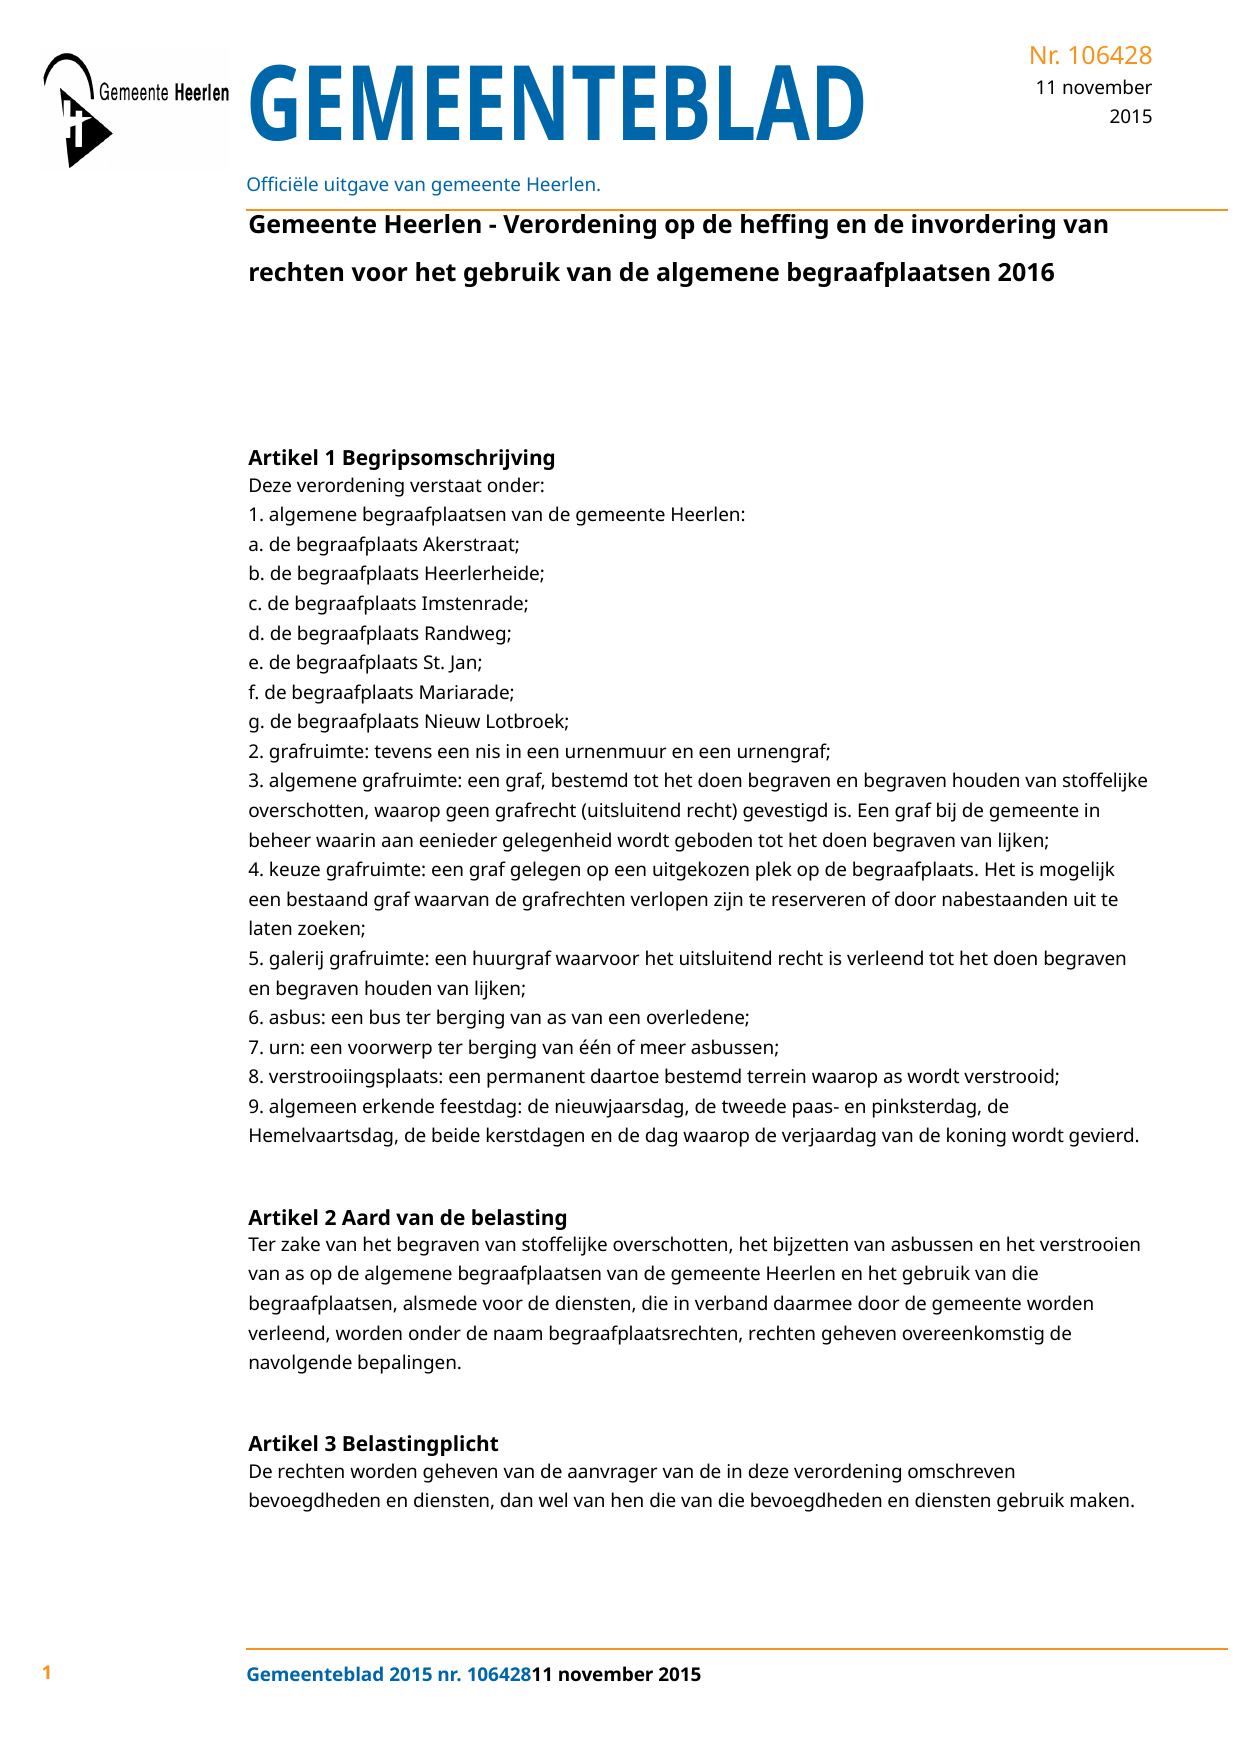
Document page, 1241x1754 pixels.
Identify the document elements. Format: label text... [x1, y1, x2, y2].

text 3. algemene grafruimte: een graf, bestemd tot het doen begraven en begraven houden van stoffelijke overschotten, waarop geen grafrecht (uitsluitend recht) gevestigd is. Een graf bij de gemeente in beheer waarin aan eenieder gelegenheid wordt geboden tot het doen begraven van lijken; [248, 768, 1152, 852]
text f. de begraafplaats Mariarade; [248, 679, 1152, 704]
text 8. verstrooiingsplaats: een permanent daartoe bestemd terrein waarop as wordt verstrooid; [248, 1063, 1152, 1089]
text 4. keuze grafruimte: een graf gelegen op een uitgekozen plek op de begraafplaats. Het is mogelijk een bestaand graf waarvan de grafrechten verlopen zijn te reserveren of door nabestaanden uit te laten zoeken; [248, 856, 1152, 941]
text Artikel 1 Begripsomschrijving [248, 443, 1152, 472]
text 7. urn: een voorwerp ter berging van één of meer asbussen; [248, 1034, 1152, 1059]
text Gemeente Heerlen - Verordening op de heffing en de invordering van rechten voor het gebruik van de algemene begraafplaatsen 2016 [248, 211, 1152, 288]
picture [41, 47, 231, 172]
text 5. galerij grafruimte: een huurgraf waarvoor het uitsluitend recht is verleend tot het doen begraven en begraven houden van lijken; [248, 945, 1152, 1000]
text Deze verordening verstaat onder: [248, 472, 1152, 497]
text De rechten worden geheven van de aanvrager van de in deze verordening omschreven bevoegdheden en diensten, dan wel van hen die van die bevoegdheden en diensten gebruik maken. [248, 1458, 1152, 1513]
text c. de begraafplaats Imstenrade; [248, 590, 1152, 616]
text e. de begraafplaats St. Jan; [248, 649, 1152, 675]
text Artikel 3 Belastingplicht [248, 1429, 1152, 1458]
text 1. algemene begraafplaatsen van de gemeente Heerlen: [248, 501, 1152, 527]
text g. de begraafplaats Nieuw Lotbroek; [248, 708, 1152, 734]
text d. de begraafplaats Randweg; [248, 620, 1152, 645]
text Ter zake van het begraven van stoffelijke overschotten, het bijzetten van asbussen en het verstrooien van as op de algemene begraafplaatsen van de gemeente Heerlen en het gebruik van die begraafplaatsen, alsmede voor de diensten, die in verband daarmee door de gemeente worden verleend, worden onder de naam begraafplaatsrechten, rechten geheven overeenkomstig de navolgende bepalingen. [248, 1231, 1152, 1375]
text a. de begraafplaats Akerstraat; [248, 531, 1152, 557]
text 9. algemeen erkende feestdag: de nieuwjaarsdag, de tweede paas- en pinksterdag, de Hemelvaartsdag, de beide kerstdagen en de dag waarop de verjaardag van de koning wordt gevierd. [248, 1093, 1152, 1148]
text 6. asbus: een bus ter berging van as van een overledene; [248, 1004, 1152, 1030]
text 2. grafruimte: tevens een nis in een urnenmuur en een urnengraf; [248, 738, 1152, 764]
text Artikel 2 Aard van de belasting [248, 1203, 1152, 1231]
text b. de begraafplaats Heerlerheide; [248, 561, 1152, 586]
